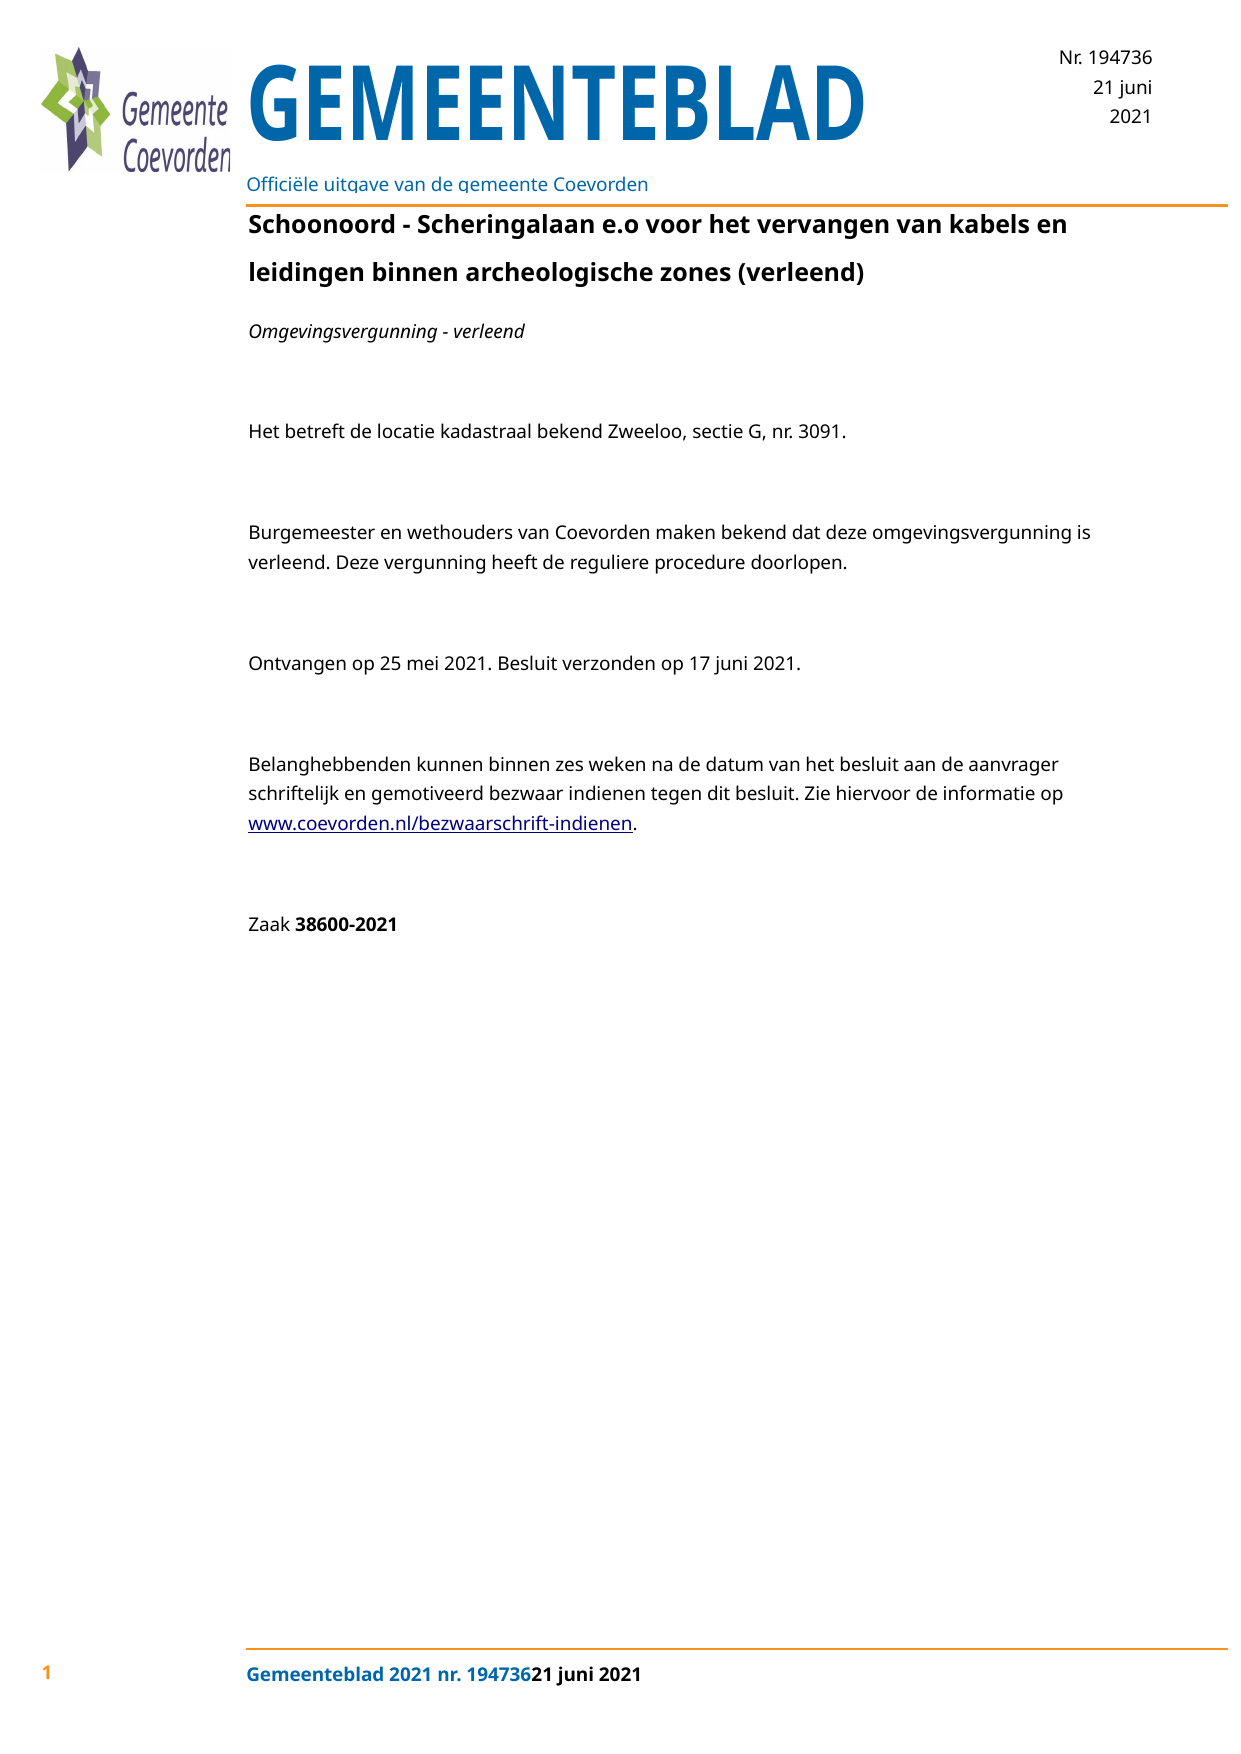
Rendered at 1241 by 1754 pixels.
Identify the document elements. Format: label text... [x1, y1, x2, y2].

text Het betreft de locatie kadastraal bekend Zweeloo, sectie G, nr. 3091. [248, 419, 1152, 444]
text Belanghebbenden kunnen binnen zes weken na de datum van het besluit aan de aanvrager schriftelijk en gemotiveerd bezwaar indienen tegen dit besluit. Zie hiervoor de informatie op www.coevorden.nl/bezwaarschrift-indienen. [248, 751, 1152, 836]
text Zaak 38600-2021 [248, 911, 1152, 937]
text Ontvangen op 25 mei 2021. Besluit verzonden op 17 juni 2021. [248, 650, 1152, 676]
text Schoonoord - Scheringalaan e.o voor het vervangen van kabels en leidingen binnen archeologische zones (verleend) [248, 207, 1152, 288]
text Omgevingsvergunning - verleend [248, 318, 1152, 344]
text Burgemeester en wethouders van Coevorden maken bekend dat deze omgevingsvergunning is verleend. Deze vergunning heeft de reguliere procedure doorlopen. [248, 519, 1152, 575]
picture [41, 47, 231, 172]
